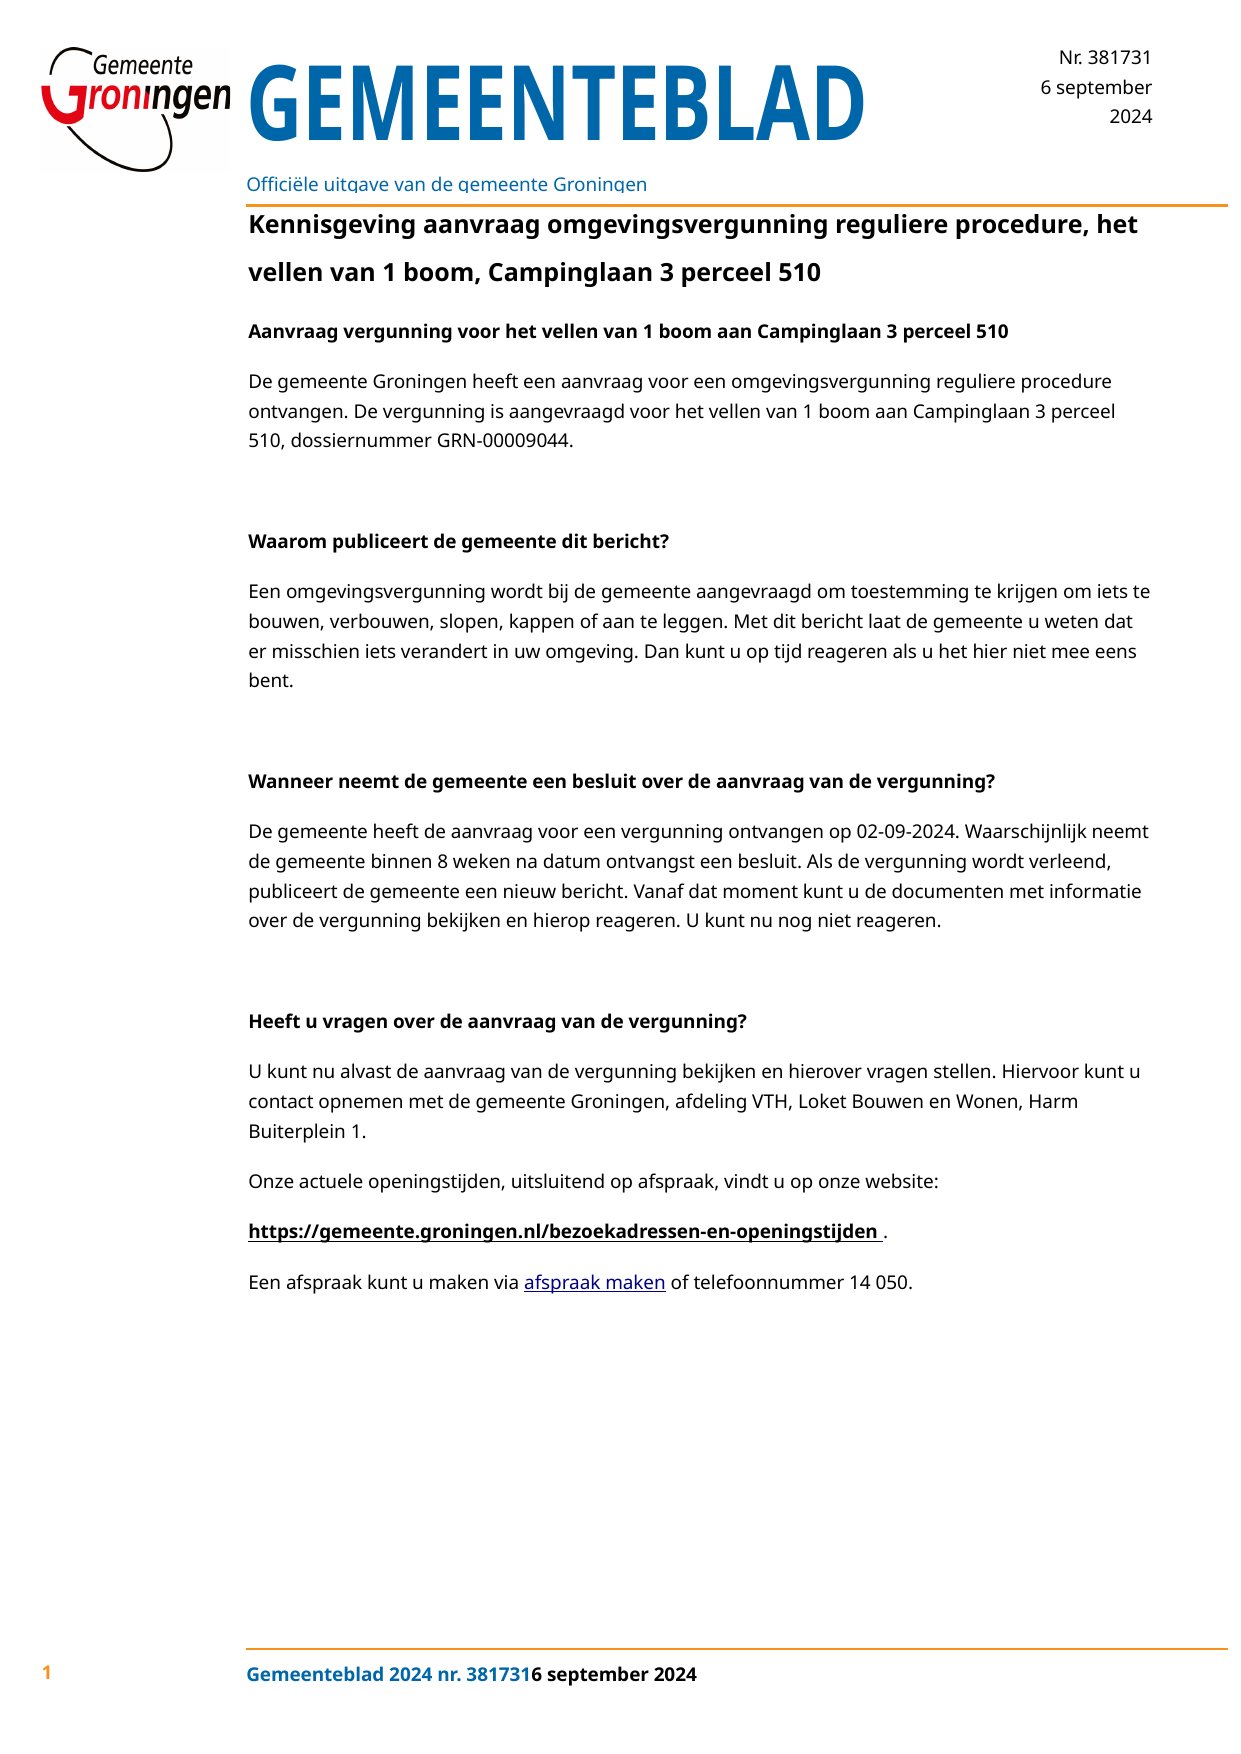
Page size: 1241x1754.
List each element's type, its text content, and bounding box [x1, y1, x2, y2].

text De gemeente heeft de aanvraag voor een vergunning ontvangen op 02-09-2024. Waarschijnlijk neemt de gemeente binnen 8 weken na datum ontvangst een besluit. Als de vergunning wordt verleend, publiceert de gemeente een nieuw bericht. Vanaf dat moment kunt u de documenten met informatie over de vergunning bekijken en hierop reageren. U kunt nu nog niet reageren. [248, 819, 1152, 933]
text U kunt nu alvast de aanvraag van de vergunning bekijken en hierover vragen stellen. Hiervoor kunt u contact opnemen met de gemeente Groningen, afdeling VTH, Loket Bouwen en Wonen, Harm Buiterplein 1. [248, 1059, 1152, 1144]
text Heeft u vragen over de aanvraag van de vergunning? [248, 1008, 1152, 1034]
text Wanneer neemt de gemeente een besluit over de aanvraag van de vergunning? [248, 768, 1152, 794]
text https://gemeente.groningen.nl/bezoekadressen-en-openingstijden . [248, 1219, 1152, 1244]
text De gemeente Groningen heeft een aanvraag voor een omgevingsvergunning reguliere procedure ontvangen. De vergunning is aangevraagd voor het vellen van 1 boom aan Campinglaan 3 perceel 510, dossiernummer GRN-00009044. [248, 368, 1152, 453]
picture [41, 47, 231, 172]
text Waarom publiceert de gemeente dit bericht? [248, 528, 1152, 554]
text Kennisgeving aanvraag omgevingsvergunning reguliere procedure, het vellen van 1 boom, Campinglaan 3 perceel 510 [248, 207, 1152, 288]
text Aanvraag vergunning voor het vellen van 1 boom aan Campinglaan 3 perceel 510 [248, 318, 1152, 344]
text Een omgevingsvergunning wordt bij de gemeente aangevraagd om toestemming te krijgen om iets te bouwen, verbouwen, slopen, kappen of aan te leggen. Met dit bericht laat de gemeente u weten dat er misschien iets verandert in uw omgeving. Dan kunt u op tijd reageren als u het hier niet mee eens bent. [248, 579, 1152, 693]
text Onze actuele openingstijden, uitsluitend op afspraak, vindt u op onze website: [248, 1168, 1152, 1194]
text Een afspraak kunt u maken via afspraak maken of telefoonnummer 14 050. [248, 1269, 1152, 1295]
